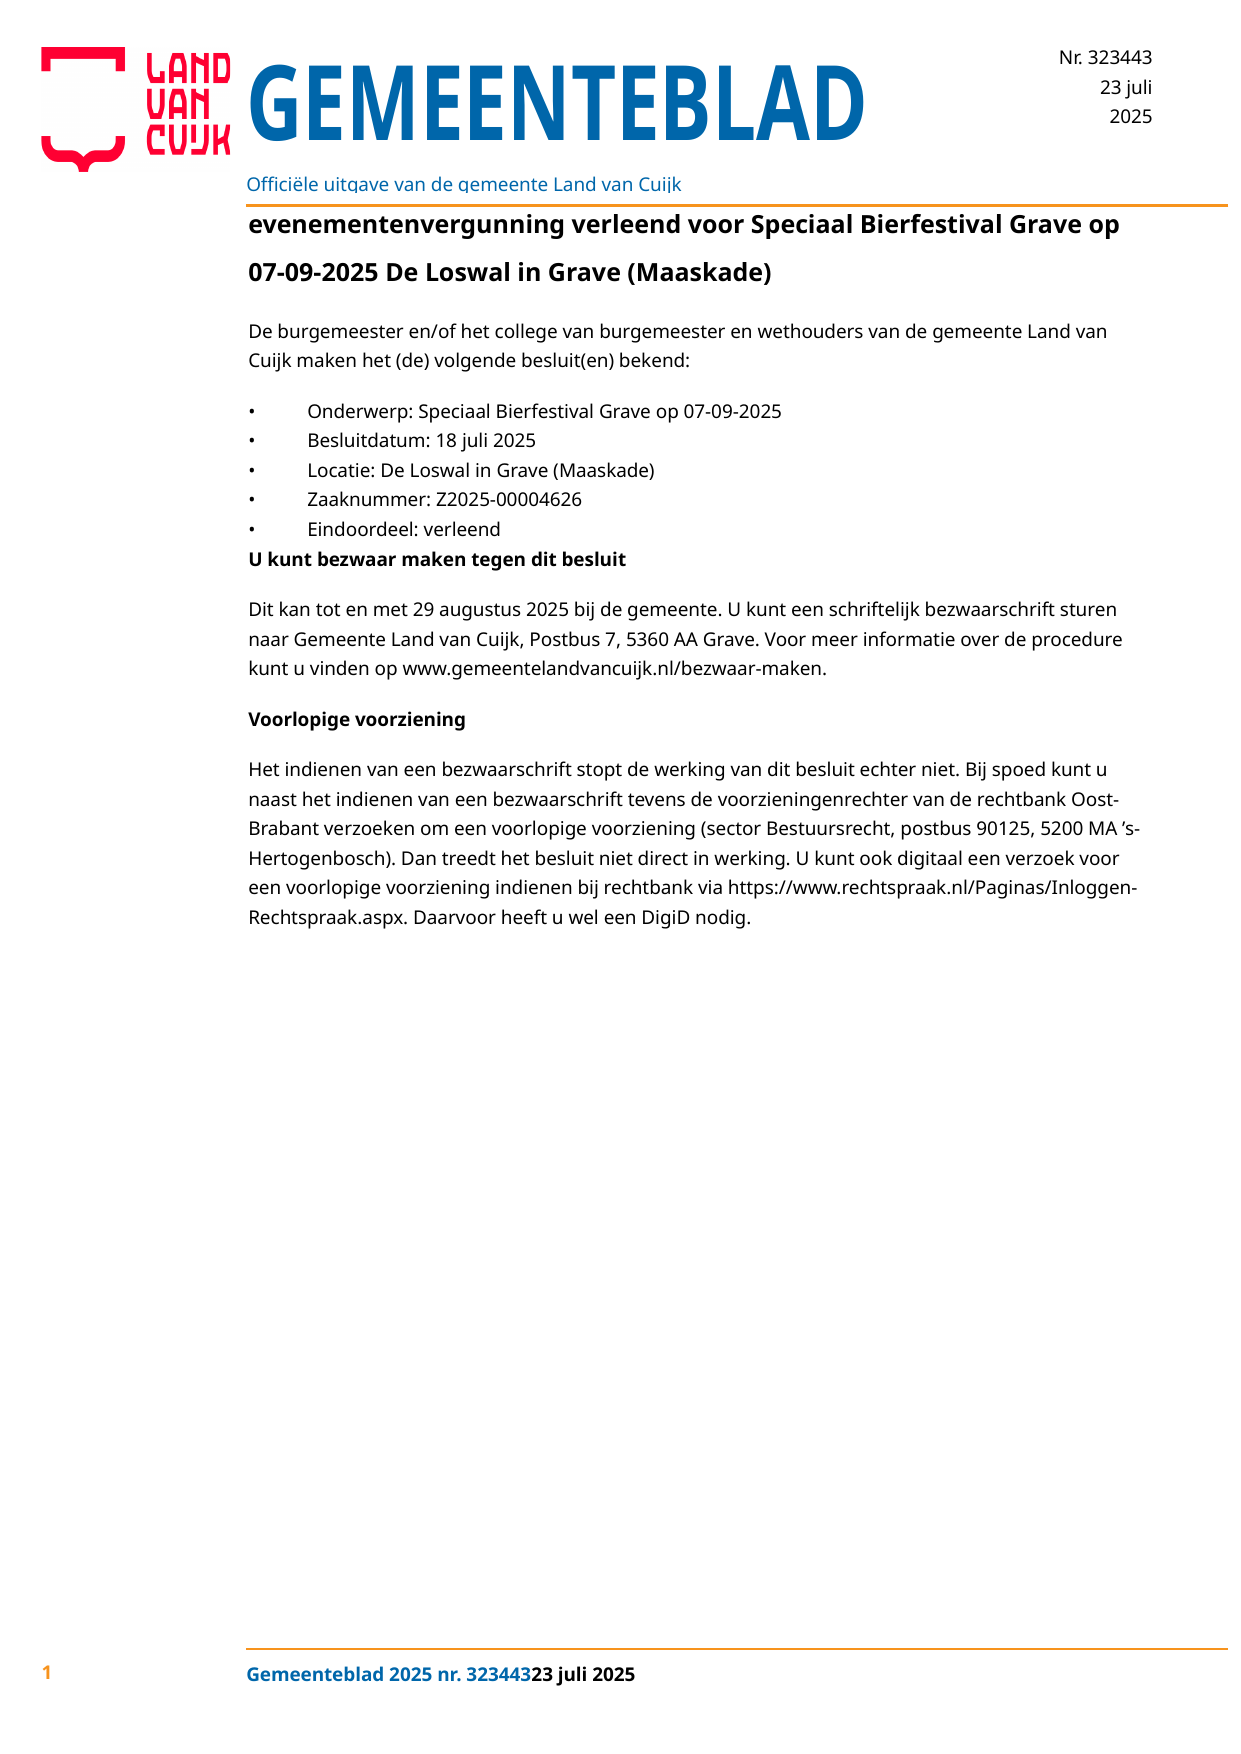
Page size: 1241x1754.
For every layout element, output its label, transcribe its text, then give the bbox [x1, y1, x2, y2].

text Het indienen van een bezwaarschrift stopt de werking van dit besluit echter niet. Bij spoed kunt u naast het indienen van een bezwaarschrift tevens de voorzieningenrechter van de rechtbank Oost-Brabant verzoeken om een voorlopige voorziening (sector Bestuursrecht, postbus 90125, 5200 MA ’s-Hertogenbosch). Dan treedt het besluit niet direct in werking. U kunt ook digitaal een verzoek voor een voorlopige voorziening indienen bij rechtbank via https://www.rechtspraak.nl/Paginas/Inloggen-Rechtspraak.aspx. Daarvoor heeft u wel een DigiD nodig. [248, 756, 1152, 930]
list Eindoordeel: verleend [248, 516, 1152, 542]
list Onderwerp: Speciaal Bierfestival Grave op 07-09-2025 [248, 398, 1152, 424]
picture [41, 47, 231, 172]
text De burgemeester en/of het college van burgemeester en wethouders van de gemeente Land van Cuijk maken het (de) volgende besluit(en) bekend: [248, 318, 1152, 373]
list Locatie: De Loswal in Grave (Maaskade) [248, 457, 1152, 483]
text U kunt bezwaar maken tegen dit besluit [248, 546, 1152, 572]
text evenementenvergunning verleend voor Speciaal Bierfestival Grave op 07-09-2025 De Loswal in Grave (Maaskade) [248, 207, 1152, 288]
text Dit kan tot en met 29 augustus 2025 bij de gemeente. U kunt een schriftelijk bezwaarschrift sturen naar Gemeente Land van Cuijk, Postbus 7, 5360 AA Grave. Voor meer informatie over de procedure kunt u vinden op www.gemeentelandvancuijk.nl/bezwaar-maken. [248, 596, 1152, 681]
list Besluitdatum: 18 juli 2025 [248, 427, 1152, 453]
text Voorlopige voorziening [248, 706, 1152, 732]
list Zaaknummer: Z2025-00004626 [248, 487, 1152, 512]
